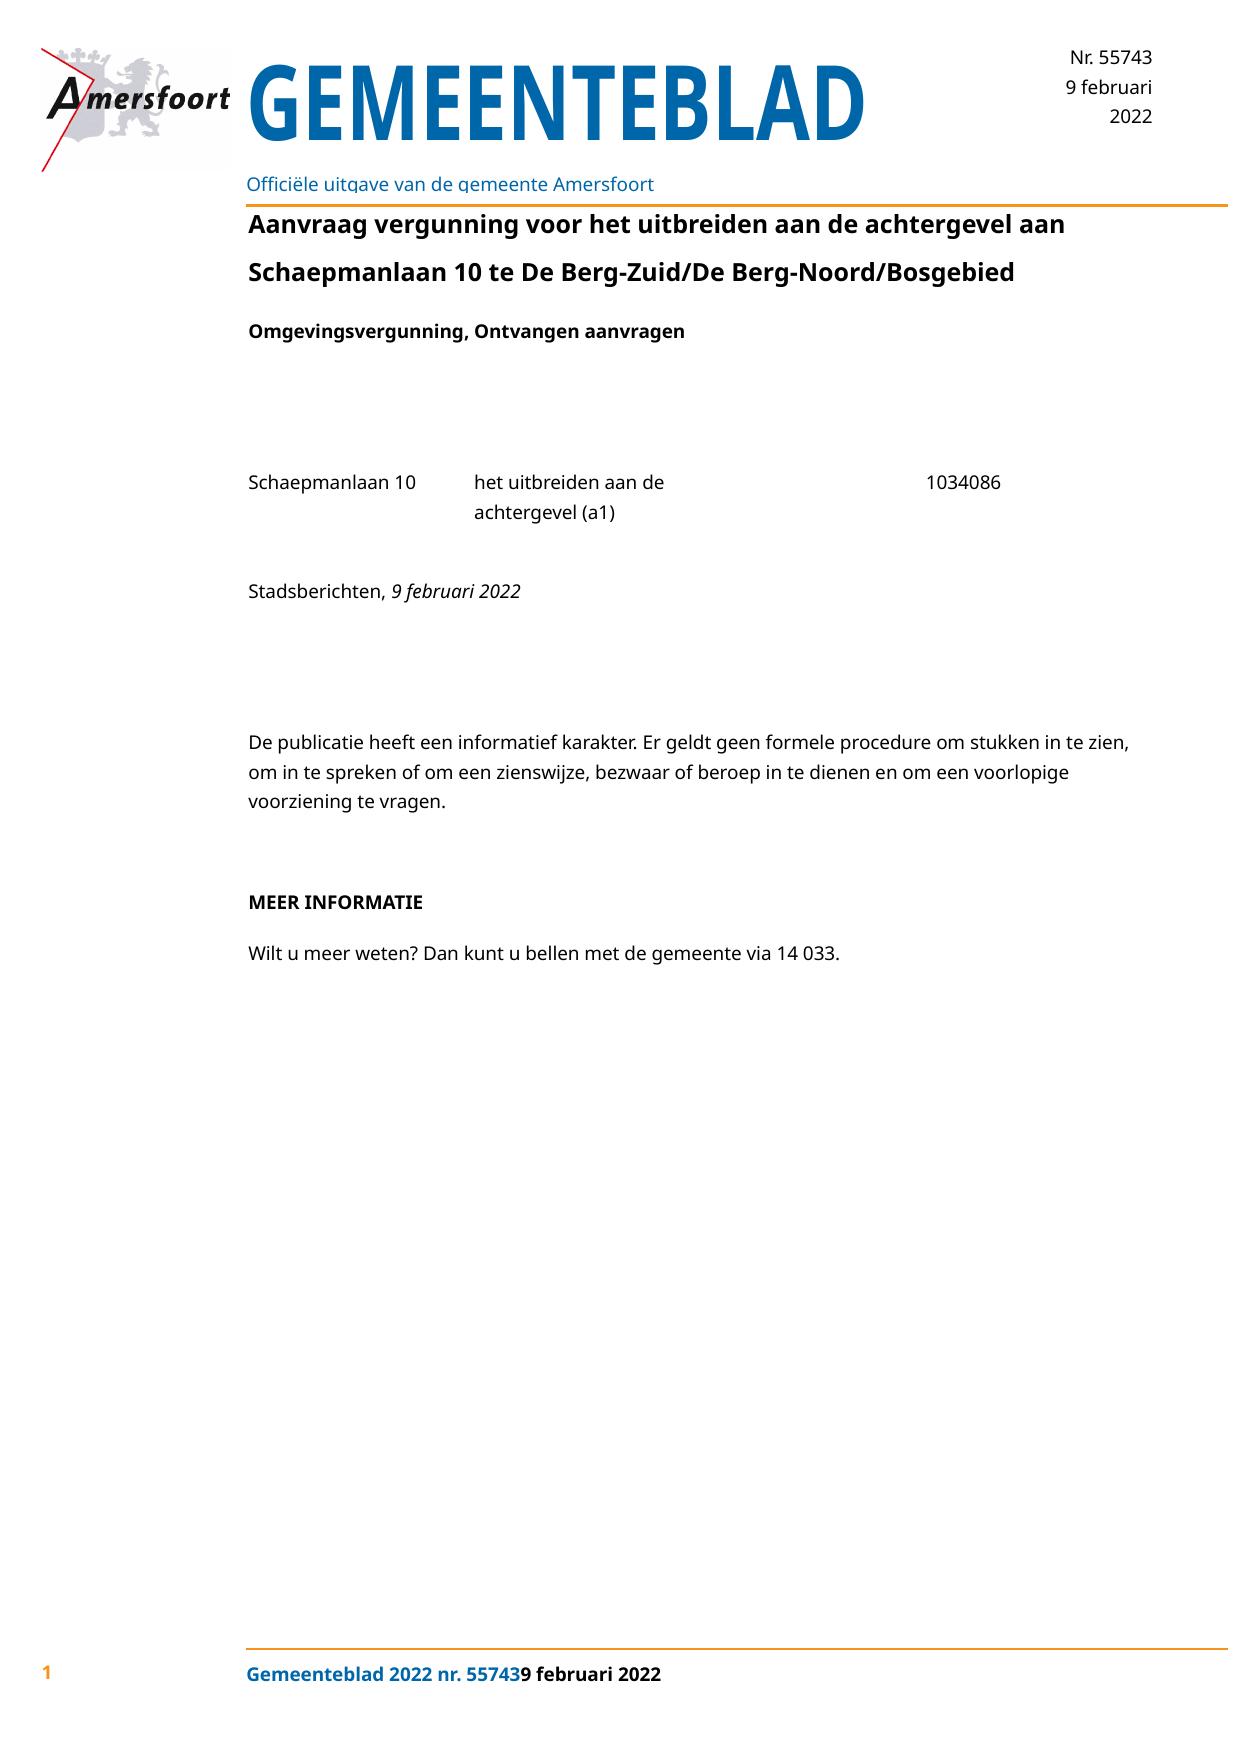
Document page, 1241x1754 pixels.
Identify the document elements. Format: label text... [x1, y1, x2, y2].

picture [41, 47, 231, 172]
text Omgevingsvergunning, Ontvangen aanvragen [248, 318, 1152, 344]
table_header 1034086 [926, 469, 1152, 524]
text Aanvraag vergunning voor het uitbreiden aan de achtergevel aan Schaepmanlaan 10 te De Berg-Zuid/De Berg-Noord/Bosgebied [248, 207, 1152, 288]
text De publicatie heeft een informatief karakter. Er geldt geen formele procedure om stukken in te zien, om in te spreken of om een zienswijze, bezwaar of beroep in te dienen en om een voorlopige voorziening te vragen. [248, 729, 1152, 814]
text Stadsberichten, 9 februari 2022 [248, 578, 1152, 604]
text MEER INFORMATIE [248, 889, 1152, 915]
text Wilt u meer weten? Dan kunt u bellen met de gemeente via 14 033. [248, 940, 1152, 966]
table_header Schaepmanlaan 10 [248, 469, 474, 524]
table_header het uitbreiden aan de achtergevel (a1) [474, 469, 700, 524]
table_header [700, 469, 926, 524]
